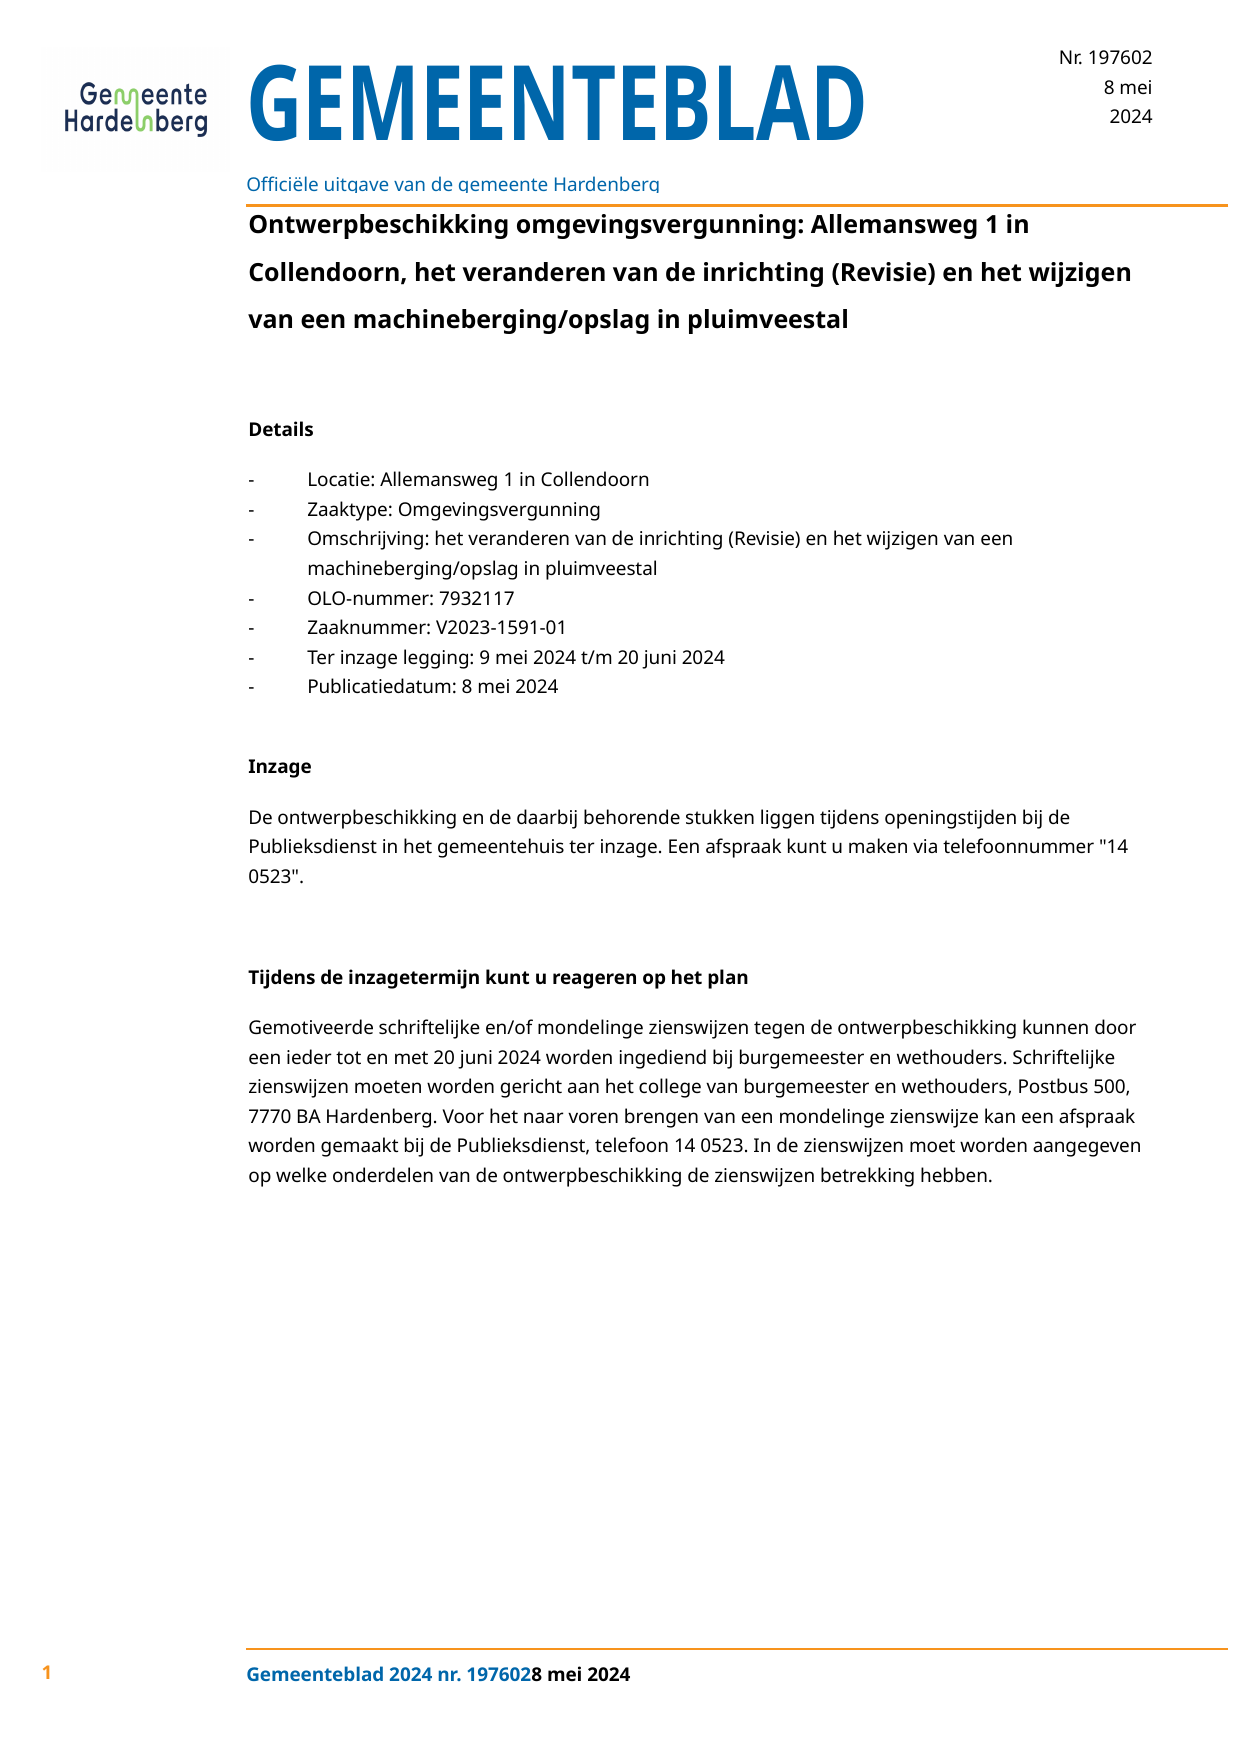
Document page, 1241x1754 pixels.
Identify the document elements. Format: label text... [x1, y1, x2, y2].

list Zaaktype: Omgevingsvergunning [248, 496, 1152, 522]
picture [41, 47, 231, 172]
list Publicatiedatum: 8 mei 2024 [248, 673, 1152, 699]
text Inzage [248, 753, 1152, 779]
text De ontwerpbeschikking en de daarbij behorende stukken liggen tijdens openingstijden bij de Publieksdienst in het gemeentehuis ter inzage. Een afspraak kunt u maken via telefoonnummer "14 0523". [248, 804, 1152, 889]
text Ontwerpbeschikking omgevingsvergunning: Allemansweg 1 in Collendoorn, het veranderen van de inrichting (Revisie) en het wijzigen van een machineberging/opslag in pluimveestal [248, 207, 1152, 336]
list Zaaknummer: V2023-1591-01 [248, 614, 1152, 640]
text Tijdens de inzagetermijn kunt u reageren op het plan [248, 964, 1152, 989]
list Locatie: Allemansweg 1 in Collendoorn [248, 466, 1152, 492]
list OLO-nummer: 7932117 [248, 585, 1152, 610]
text Details [248, 416, 1152, 442]
text Gemotiveerde schriftelijke en/of mondelinge zienswijzen tegen de ontwerpbeschikking kunnen door een ieder tot en met 20 juni 2024 worden ingediend bij burgemeester en wethouders. Schriftelijke zienswijzen moeten worden gericht aan het college van burgemeester en wethouders, Postbus 500, 7770 BA Hardenberg. Voor het naar voren brengen van een mondelinge zienswijze kan een afspraak worden gemaakt bij de Publieksdienst, telefoon 14 0523. In de zienswijzen moet worden aangegeven op welke onderdelen van de ontwerpbeschikking de zienswijzen betrekking hebben. [248, 1014, 1152, 1188]
list Omschrijving: het veranderen van de inrichting (Revisie) en het wijzigen van een machineberging/opslag in pluimveestal [248, 526, 1152, 581]
list Ter inzage legging: 9 mei 2024 t/m 20 juni 2024 [248, 644, 1152, 669]
